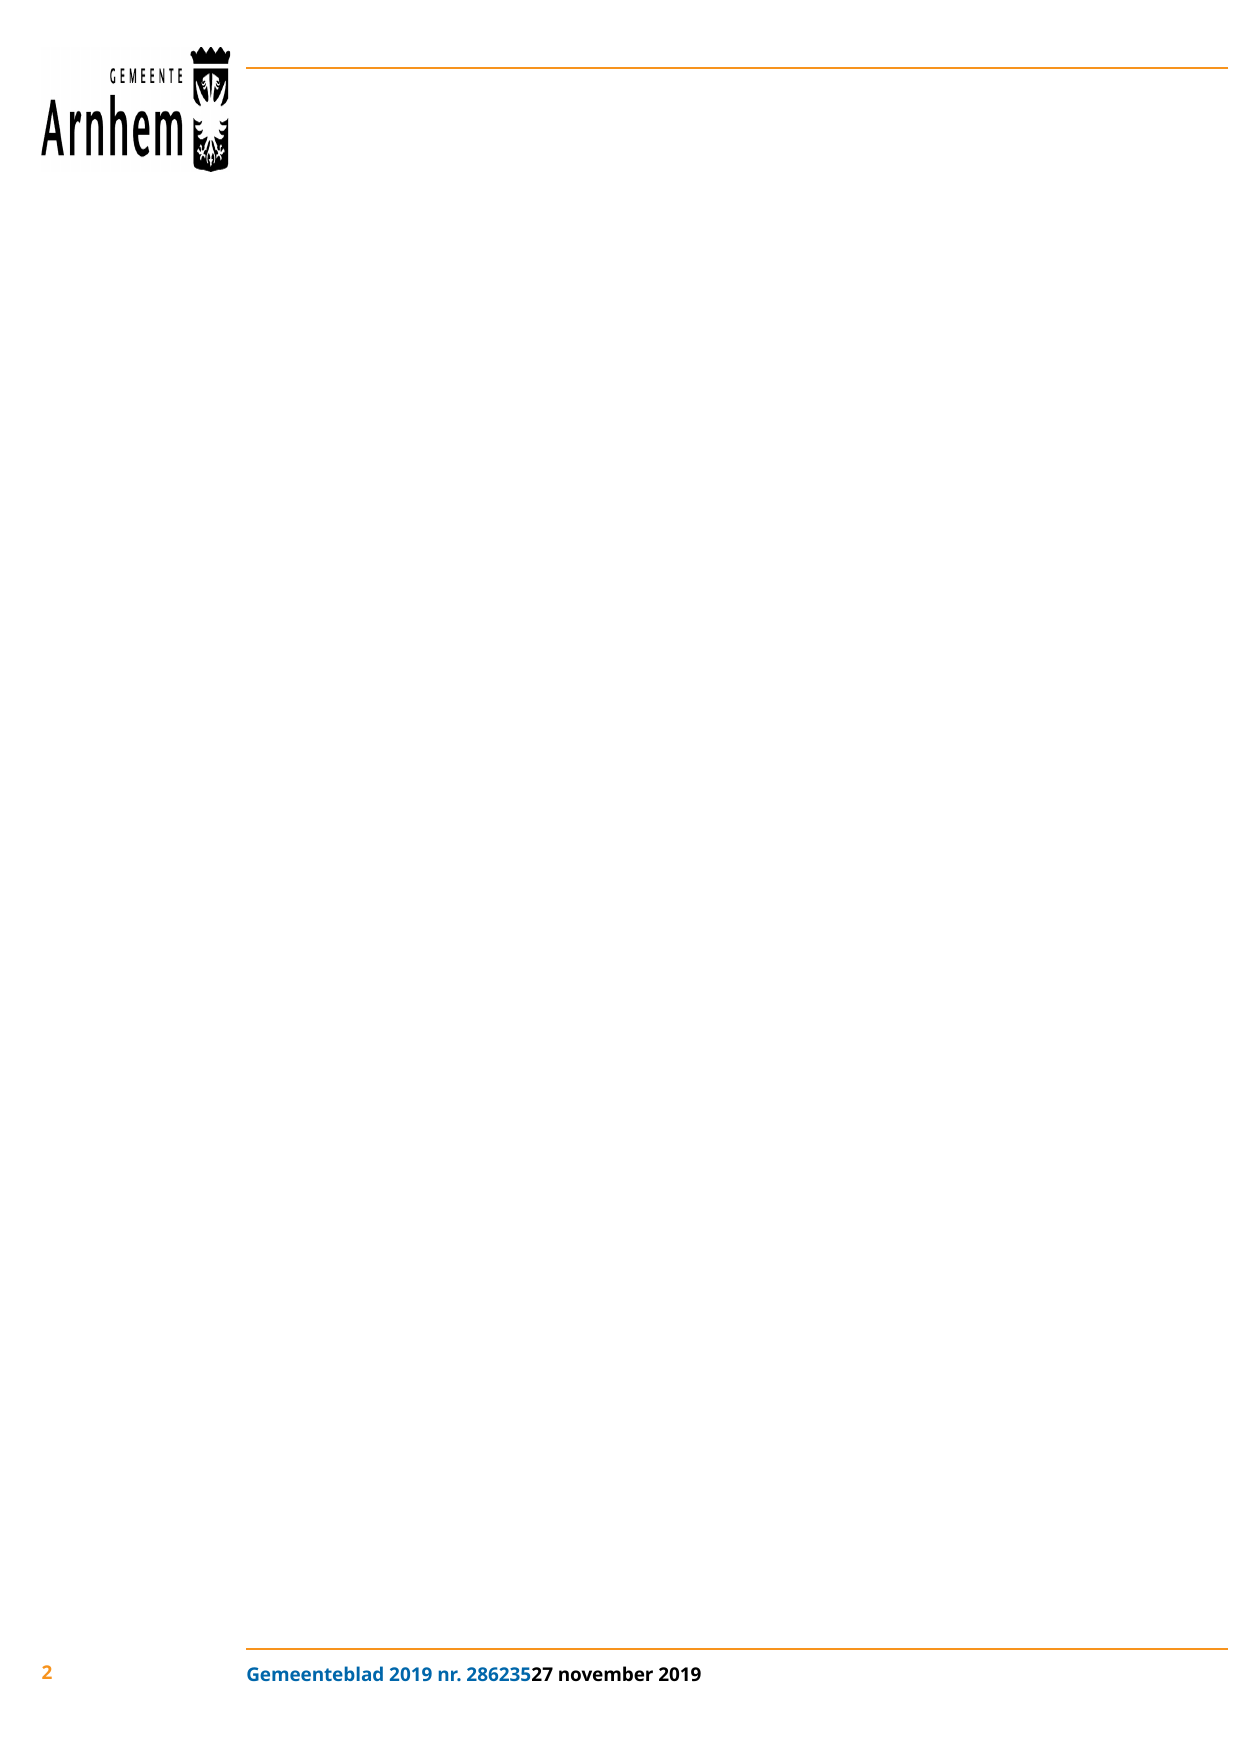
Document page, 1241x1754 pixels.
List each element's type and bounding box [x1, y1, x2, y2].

picture [41, 47, 231, 172]
